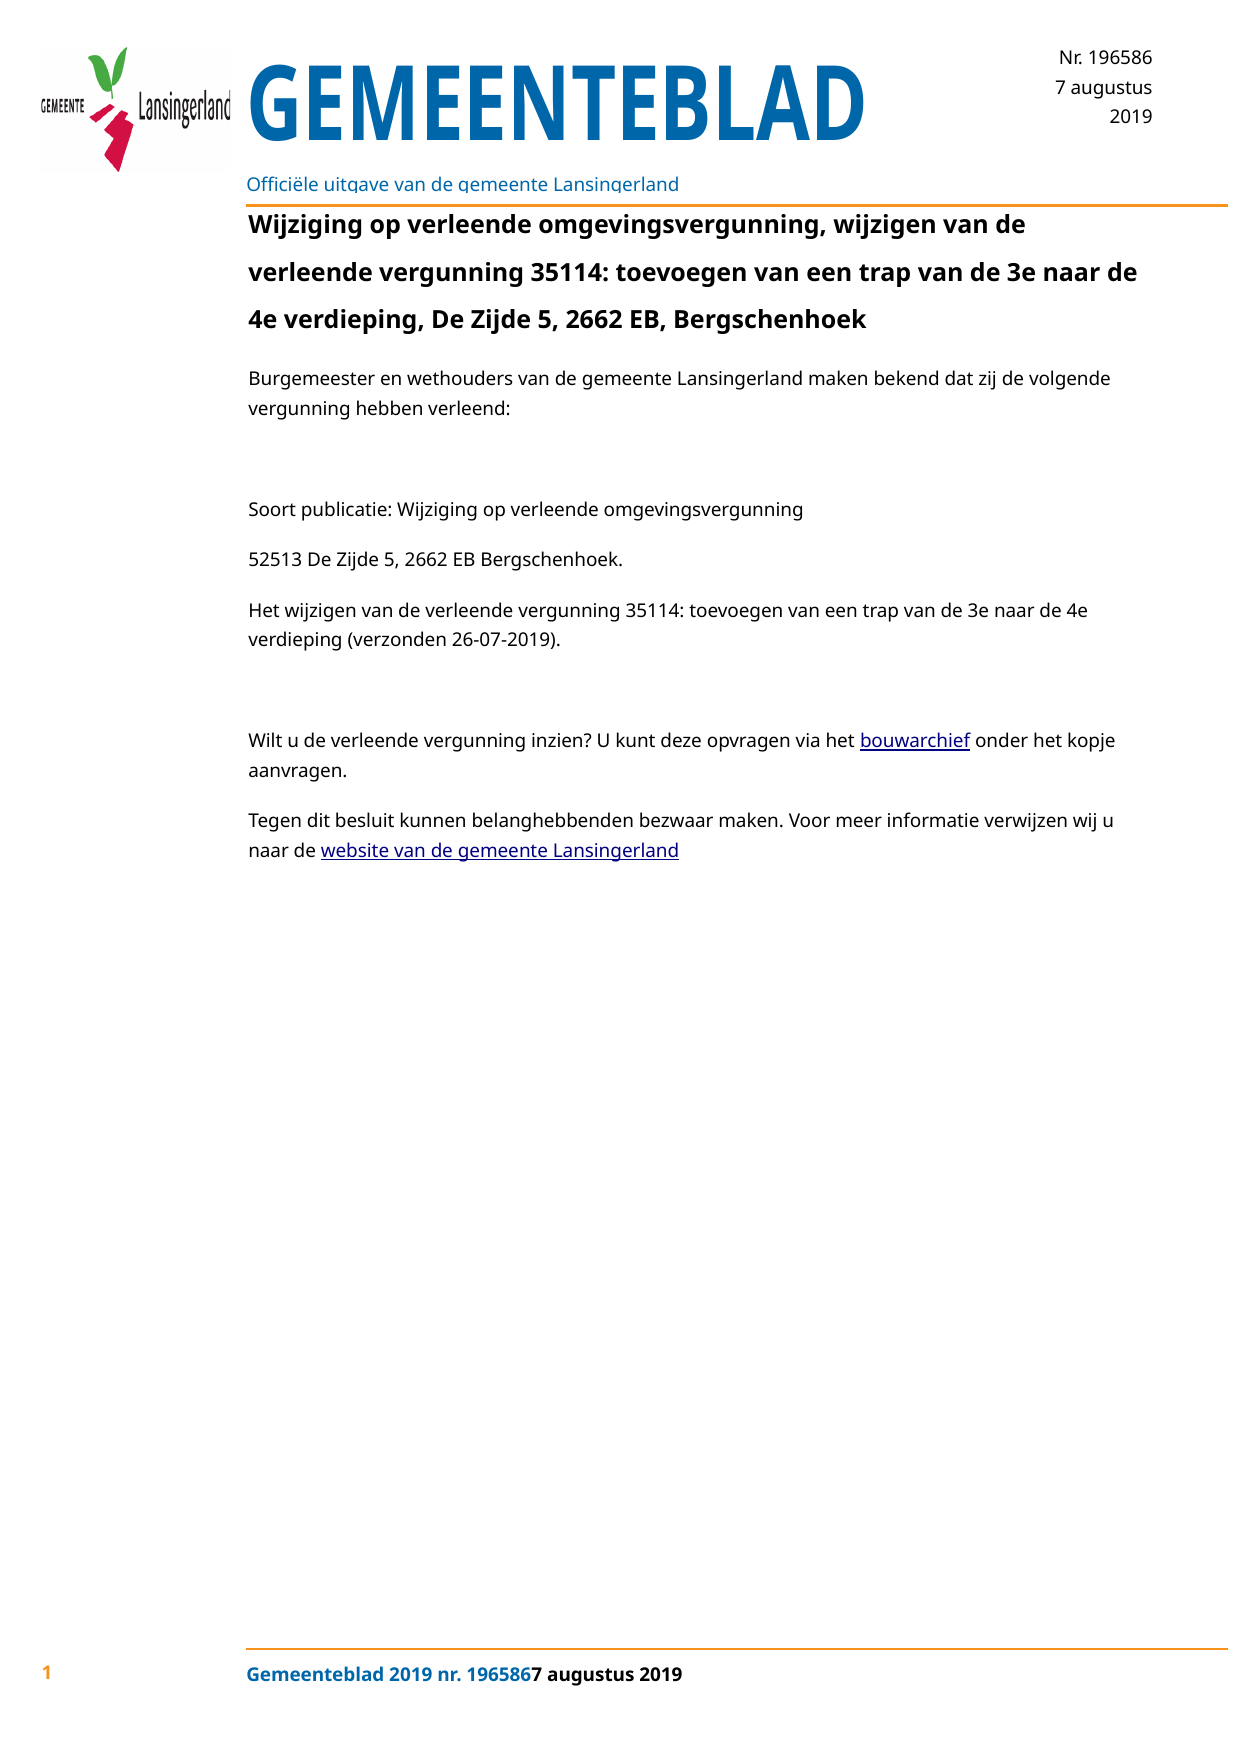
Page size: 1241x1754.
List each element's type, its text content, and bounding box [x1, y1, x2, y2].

text Soort publicatie: Wijziging op verleende omgevingsvergunning [248, 496, 1152, 522]
text Het wijzigen van de verleende vergunning 35114: toevoegen van een trap van de 3e naar de 4e verdieping (verzonden 26-07-2019). [248, 597, 1152, 652]
text Burgemeester en wethouders van de gemeente Lansingerland maken bekend dat zij de volgende vergunning hebben verleend: [248, 366, 1152, 421]
text Tegen dit besluit kunnen belanghebbenden bezwaar maken. Voor meer informatie verwijzen wij u naar de website van de gemeente Lansingerland [248, 807, 1152, 862]
text 52513 De Zijde 5, 2662 EB Bergschenhoek. [248, 546, 1152, 572]
picture [41, 47, 231, 172]
text Wilt u de verleende vergunning inzien? U kunt deze opvragen via het bouwarchief onder het kopje aanvragen. [248, 727, 1152, 782]
text Wijziging op verleende omgevingsvergunning, wijzigen van de verleende vergunning 35114: toevoegen van een trap van de 3e naar de 4e verdieping, De Zijde 5, 2662 EB, Bergschenhoek [248, 207, 1152, 336]
